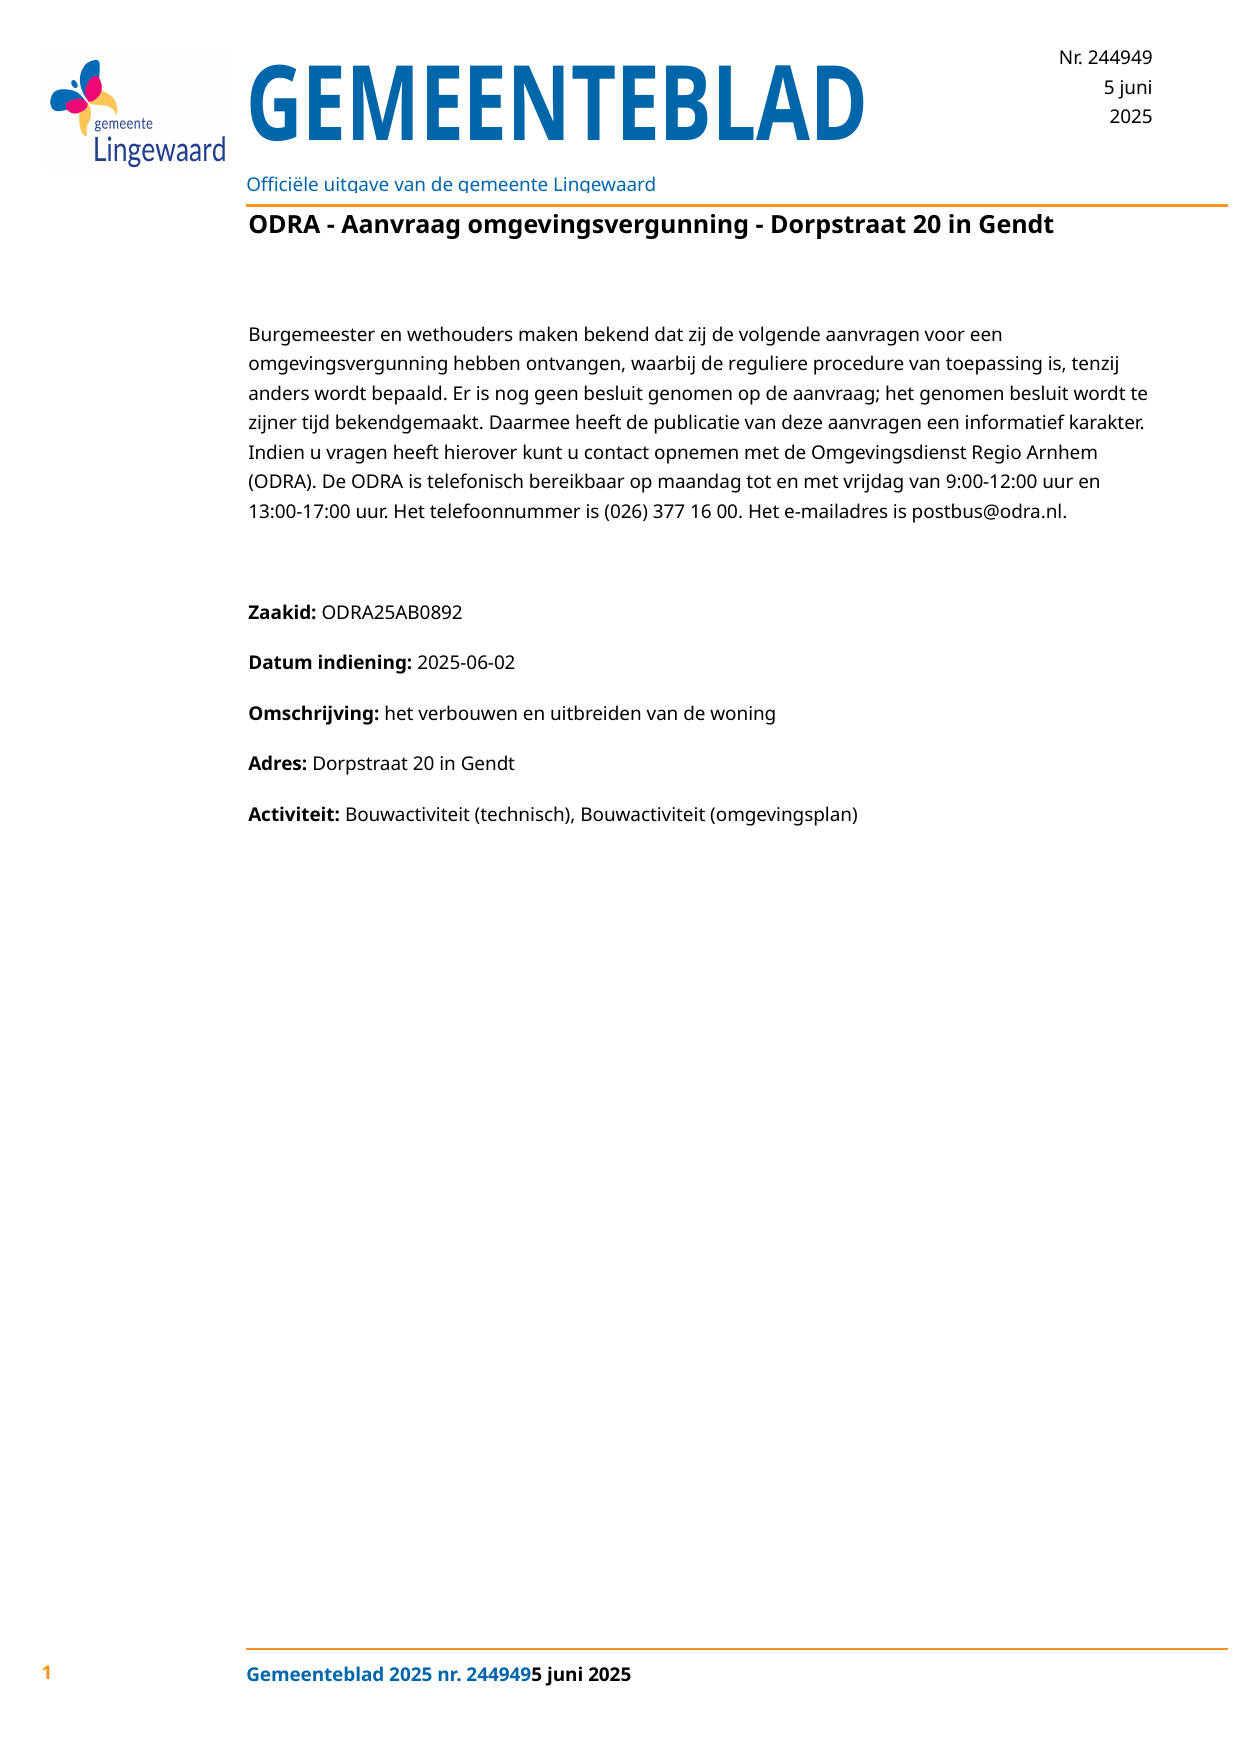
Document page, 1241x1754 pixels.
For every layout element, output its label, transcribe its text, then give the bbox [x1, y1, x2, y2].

text Adres: Dorpstraat 20 in Gendt [248, 750, 1152, 776]
text Datum indiening: 2025-06-02 [248, 649, 1152, 675]
text Burgemeester en wethouders maken bekend dat zij de volgende aanvragen voor een omgevingsvergunning hebben ontvangen, waarbij de reguliere procedure van toepassing is, tenzij anders wordt bepaald. Er is nog geen besluit genomen op de aanvraag; het genomen besluit wordt te zijner tijd bekendgemaakt. Daarmee heeft de publicatie van deze aanvragen een informatief karakter. Indien u vragen heeft hierover kunt u contact opnemen met de Omgevingsdienst Regio Arnhem (ODRA). De ODRA is telefonisch bereikbaar op maandag tot en met vrijdag van 9:00-12:00 uur en 13:00-17:00 uur. Het telefoonnummer is (026) 377 16 00. Het e-mailadres is postbus@odra.nl. [248, 321, 1152, 524]
picture [41, 47, 231, 172]
text Zaakid: ODRA25AB0892 [248, 599, 1152, 625]
text Activiteit: Bouwactiviteit (technisch), Bouwactiviteit (omgevingsplan) [248, 801, 1152, 826]
text ODRA - Aanvraag omgevingsvergunning - Dorpstraat 20 in Gendt [248, 207, 1152, 241]
text Omschrijving: het verbouwen en uitbreiden van de woning [248, 700, 1152, 726]
